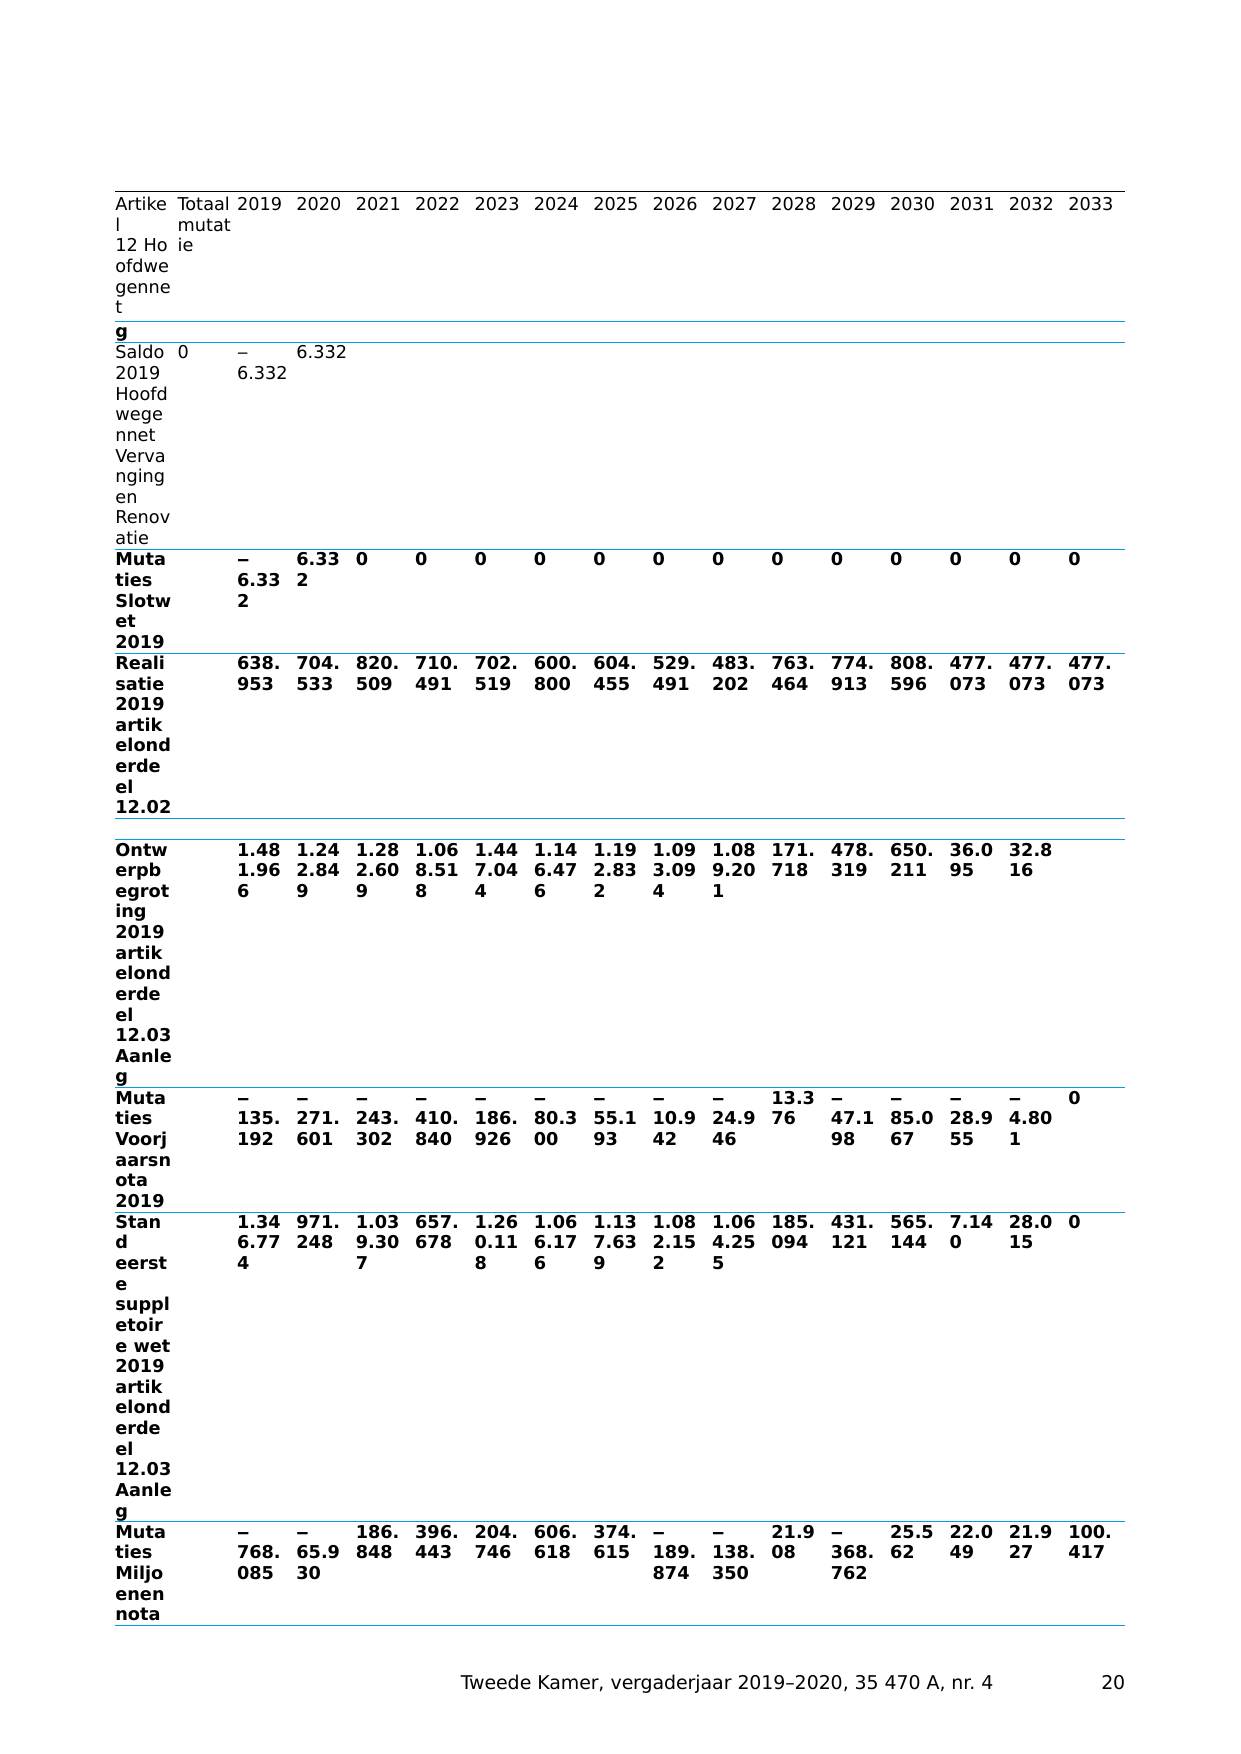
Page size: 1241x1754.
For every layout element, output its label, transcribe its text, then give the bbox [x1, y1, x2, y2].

table_cell [709, 819, 768, 839]
table_cell [471, 819, 531, 839]
table_cell ‒ 24.946 [709, 1088, 768, 1211]
table_cell [175, 654, 234, 818]
table_cell 0 [650, 550, 709, 652]
table_header 2033 [1065, 192, 1125, 321]
table_cell 774.913 [828, 654, 887, 818]
table_cell 186.848 [353, 1522, 412, 1625]
table_cell [234, 322, 293, 342]
table_cell [1065, 322, 1125, 342]
table_cell [768, 343, 828, 549]
table_header 2030 [887, 192, 946, 321]
table_cell 0 [353, 550, 412, 652]
table_cell 0 [531, 550, 590, 652]
table_cell 374.615 [590, 1522, 649, 1625]
table_header 2020 [293, 192, 353, 321]
table_header Totaal mutatie [175, 192, 234, 321]
table_header 2029 [828, 192, 887, 321]
table_cell 1.068.518 [412, 840, 471, 1087]
table_cell ‒ 410.840 [412, 1088, 471, 1211]
table_cell ‒ 768.085 [234, 1522, 293, 1625]
table_cell ‒ 271.601 [293, 1088, 353, 1211]
table_cell 0 [1065, 1088, 1125, 1211]
table_cell ‒ 6.332 [234, 550, 293, 652]
table_cell [175, 819, 234, 839]
table_cell 22.049 [946, 1522, 1006, 1625]
table_cell [293, 819, 353, 839]
table_cell 704.533 [293, 654, 353, 818]
table_cell 0 [1065, 550, 1125, 652]
table_cell [412, 322, 471, 342]
table_cell 1.242.849 [293, 840, 353, 1087]
table_cell 6.332 [293, 550, 353, 652]
table_cell [946, 343, 1006, 549]
table_header 2024 [531, 192, 590, 321]
table_cell 21.908 [768, 1522, 828, 1625]
table_cell [471, 322, 531, 342]
table_cell 1.082.152 [650, 1213, 709, 1521]
table_cell 0 [1006, 550, 1065, 652]
table_cell [768, 322, 828, 342]
table_cell 0 [709, 550, 768, 652]
table_cell [471, 343, 531, 549]
table_cell 606.618 [531, 1522, 590, 1625]
table_header 2031 [946, 192, 1006, 321]
table_cell [1065, 343, 1125, 549]
table_cell [531, 322, 590, 342]
table_cell 36.095 [946, 840, 1006, 1087]
table_cell 477.073 [1065, 654, 1125, 818]
table_cell 565.144 [887, 1213, 946, 1521]
table_cell 1.039.307 [353, 1213, 412, 1521]
table_cell ‒ 55.193 [590, 1088, 649, 1211]
table_cell 820.509 [353, 654, 412, 818]
table_cell ‒ 65.930 [293, 1522, 353, 1625]
table_cell 657.678 [412, 1213, 471, 1521]
table_cell 1.146.476 [531, 840, 590, 1087]
table_header 2032 [1006, 192, 1065, 321]
table_cell 971.248 [293, 1213, 353, 1521]
table_cell [175, 840, 234, 1087]
table_cell [709, 343, 768, 549]
table_cell [590, 322, 649, 342]
table_cell 477.073 [946, 654, 1006, 818]
table_cell [828, 819, 887, 839]
table_cell 763.464 [768, 654, 828, 818]
table_header 2025 [590, 192, 649, 321]
table_cell [175, 550, 234, 652]
table_cell 0 [175, 343, 234, 549]
table_cell 529.491 [650, 654, 709, 818]
table_cell ‒ 85.067 [887, 1088, 946, 1211]
table_cell [887, 322, 946, 342]
table_cell [590, 343, 649, 549]
table_cell 13.376 [768, 1088, 828, 1211]
table_cell [293, 322, 353, 342]
table_cell Mutaties Slotwet 2019 [115, 550, 174, 652]
table_cell 1.447.044 [471, 840, 531, 1087]
table_cell ‒ 186.926 [471, 1088, 531, 1211]
table_cell 6.332 [293, 343, 353, 549]
table_cell 185.094 [768, 1213, 828, 1521]
table_cell 483.202 [709, 654, 768, 818]
table_cell 1.064.255 [709, 1213, 768, 1521]
table_header 2027 [709, 192, 768, 321]
table_cell Realisatie 2019 artikelonderdeel 12.02 [115, 654, 174, 818]
table_cell ‒ 28.955 [946, 1088, 1006, 1211]
table_cell ‒ 189.874 [650, 1522, 709, 1625]
table_cell ‒ 6.332 [234, 343, 293, 549]
table_cell ‒ 368.762 [828, 1522, 887, 1625]
table_cell [1065, 840, 1125, 1087]
table_cell [828, 343, 887, 549]
table_cell 1.346.774 [234, 1213, 293, 1521]
table_cell g [115, 322, 174, 342]
table_cell 1.093.094 [650, 840, 709, 1087]
table_cell [175, 1088, 234, 1211]
table_cell [353, 322, 412, 342]
table_cell [709, 322, 768, 342]
table_cell 1.282.609 [353, 840, 412, 1087]
table_cell [1006, 819, 1065, 839]
table_cell [531, 819, 590, 839]
table_cell 0 [768, 550, 828, 652]
table_cell ‒ 243.302 [353, 1088, 412, 1211]
table_cell 1.089.201 [709, 840, 768, 1087]
table_cell ‒ 135.192 [234, 1088, 293, 1211]
table_cell 0 [946, 550, 1006, 652]
table_cell [353, 819, 412, 839]
table_cell ‒ 80.300 [531, 1088, 590, 1211]
table_cell [175, 1213, 234, 1521]
table_cell 32.816 [1006, 840, 1065, 1087]
table_cell ‒ 4.801 [1006, 1088, 1065, 1211]
table_cell 1.260.118 [471, 1213, 531, 1521]
table_cell [650, 322, 709, 342]
table_cell 477.073 [1006, 654, 1065, 818]
table_cell 0 [887, 550, 946, 652]
table_cell 600.800 [531, 654, 590, 818]
table_header 2021 [353, 192, 412, 321]
table_cell [531, 343, 590, 549]
table_header 2022 [412, 192, 471, 321]
table_cell [828, 322, 887, 342]
table_cell [353, 343, 412, 549]
table_cell 21.927 [1006, 1522, 1065, 1625]
table_cell 1.192.832 [590, 840, 649, 1087]
table_header 2026 [650, 192, 709, 321]
table_cell 0 [828, 550, 887, 652]
table_header 2028 [768, 192, 828, 321]
table_cell 431.121 [828, 1213, 887, 1521]
table_cell 7.140 [946, 1213, 1006, 1521]
table_header 2023 [471, 192, 531, 321]
table_cell 808.596 [887, 654, 946, 818]
table_cell 710.491 [412, 654, 471, 818]
table_cell [650, 343, 709, 549]
table_cell 638.953 [234, 654, 293, 818]
table_cell 396.443 [412, 1522, 471, 1625]
table_cell 1.481.966 [234, 840, 293, 1087]
table_cell [175, 322, 234, 342]
table_cell [946, 819, 1006, 839]
table_cell ‒ 138.350 [709, 1522, 768, 1625]
table_cell [175, 1522, 234, 1625]
table_cell 650.211 [887, 840, 946, 1087]
table_cell 478.319 [828, 840, 887, 1087]
table_cell [1006, 343, 1065, 549]
table_cell ‒ 10.942 [650, 1088, 709, 1211]
table_cell 1.066.176 [531, 1213, 590, 1521]
table_cell 702.519 [471, 654, 531, 818]
table_header Artikel 12 Hoofdwegennet [115, 192, 174, 321]
table_cell [1006, 322, 1065, 342]
table_cell Saldo 2019 Hoofdwegennet Vervanging en Renovatie [115, 343, 174, 549]
table_cell [115, 819, 174, 839]
table_cell 0 [471, 550, 531, 652]
table_cell 25.562 [887, 1522, 946, 1625]
table_cell Stand eerste suppletoire wet 2019 artikelonderdeel 12.03 Aanleg [115, 1213, 174, 1521]
table_cell 204.746 [471, 1522, 531, 1625]
table_cell [590, 819, 649, 839]
table_cell [1065, 819, 1125, 839]
table_cell [946, 322, 1006, 342]
table_cell [887, 819, 946, 839]
table_cell 0 [1065, 1213, 1125, 1521]
table_cell [234, 819, 293, 839]
table_cell [768, 819, 828, 839]
table_cell [412, 819, 471, 839]
table_cell 0 [590, 550, 649, 652]
table_cell ‒ 47.198 [828, 1088, 887, 1211]
table_cell 28.015 [1006, 1213, 1065, 1521]
table_cell 171.718 [768, 840, 828, 1087]
table_cell 0 [412, 550, 471, 652]
table_cell 604.455 [590, 654, 649, 818]
table_cell Mutaties Miljoenennota [115, 1522, 174, 1625]
table_cell Ontwerpbegroting 2019 artikelonderdeel 12.03 Aanleg [115, 840, 174, 1087]
table_cell [412, 343, 471, 549]
table_cell [887, 343, 946, 549]
table_header 2019 [234, 192, 293, 321]
table_cell 100.417 [1065, 1522, 1125, 1625]
table_cell 1.137.639 [590, 1213, 649, 1521]
table_cell Mutaties Voorjaarsnota 2019 [115, 1088, 174, 1211]
table_cell [650, 819, 709, 839]
